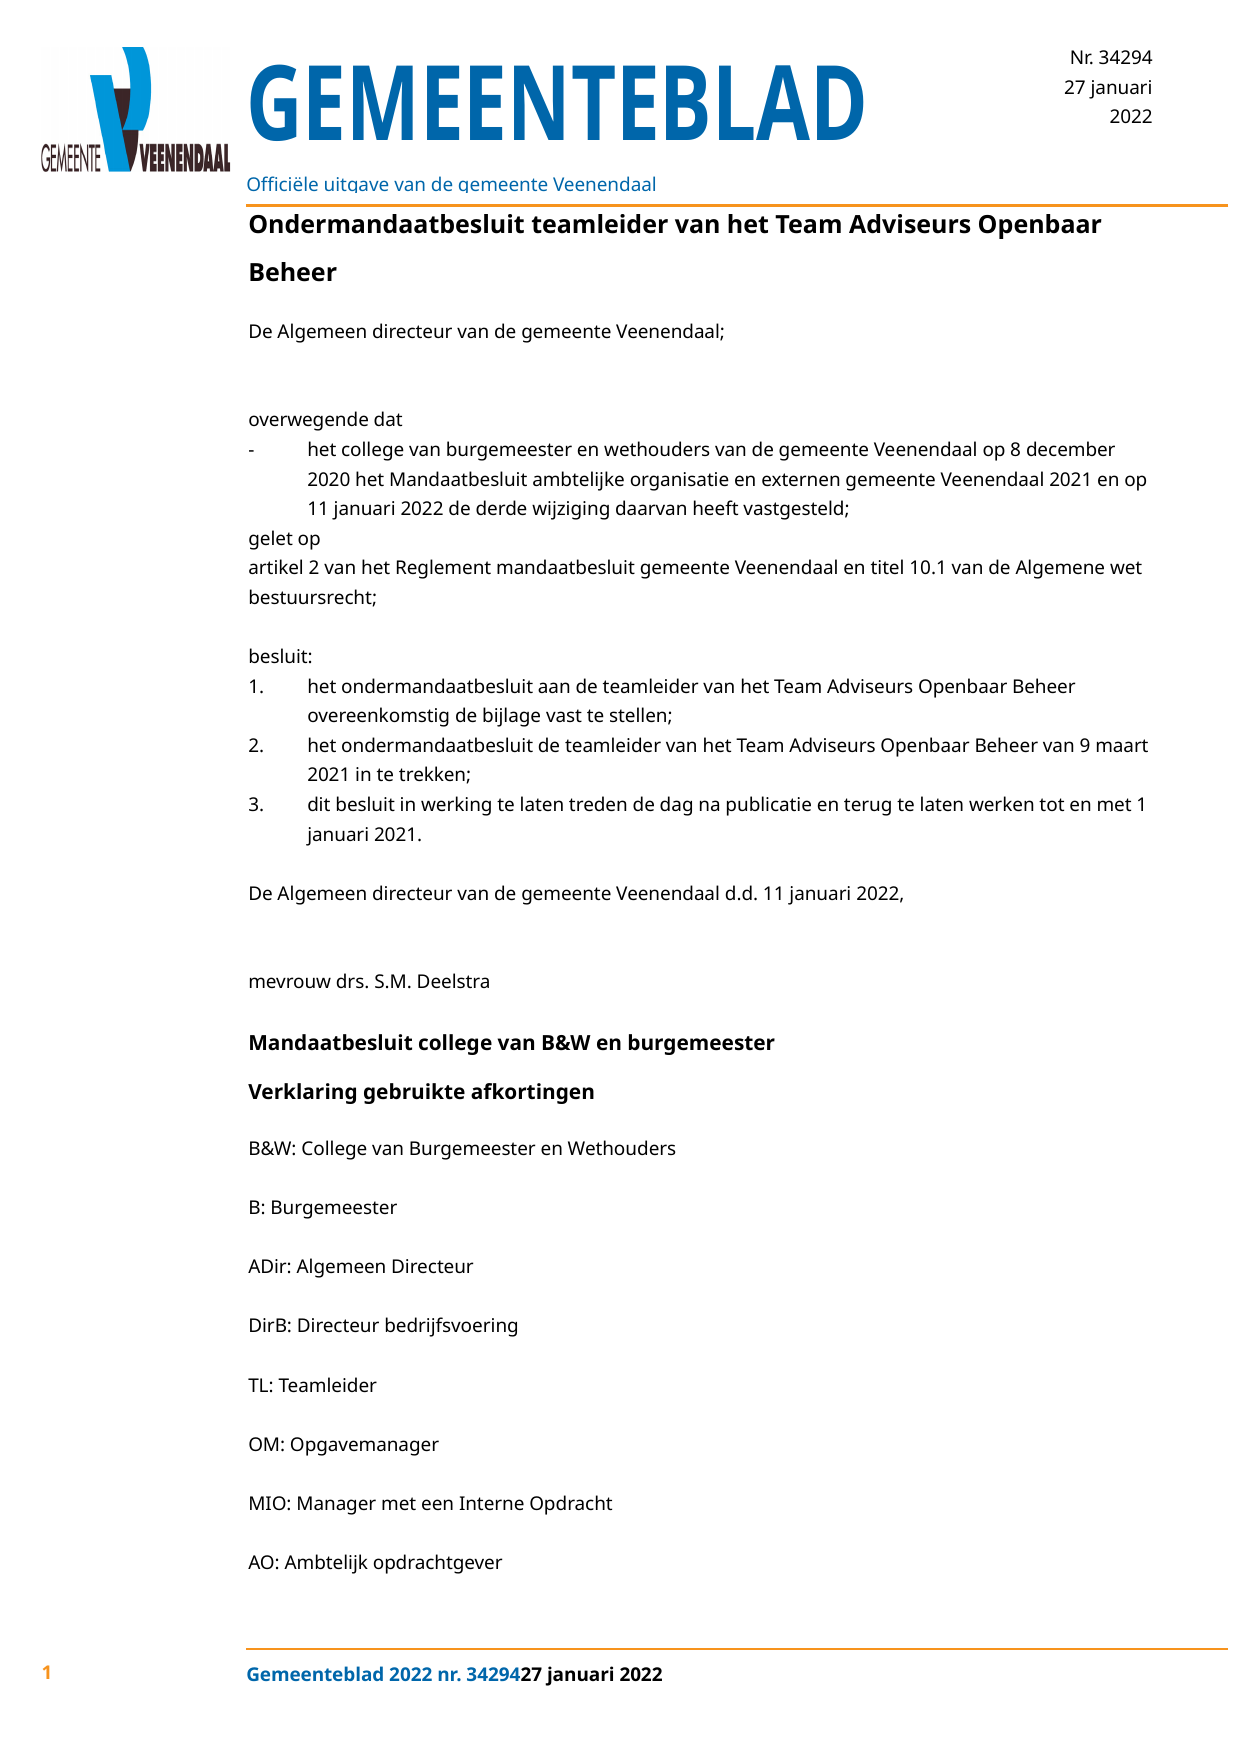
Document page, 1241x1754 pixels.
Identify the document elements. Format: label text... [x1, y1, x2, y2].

text Verklaring gebruikte afkortingen [248, 1077, 1152, 1106]
list het ondermandaatbesluit de teamleider van het Team Adviseurs Openbaar Beheer van 9 maart 2021 in te trekken; [248, 732, 1152, 787]
text De Algemeen directeur van de gemeente Veenendaal; [248, 318, 1152, 344]
text B: Burgemeester [248, 1194, 1152, 1220]
picture [41, 47, 130, 172]
text B&W: College van Burgemeester en Wethouders [248, 1135, 1152, 1161]
text gelet op [248, 525, 1152, 551]
text MIO: Manager met een Interne Opdracht [248, 1490, 1152, 1516]
text ADir: Algemeen Directeur [248, 1253, 1152, 1279]
text AO: Ambtelijk opdrachtgever [248, 1549, 1152, 1575]
list het ondermandaatbesluit aan de teamleider van het Team Adviseurs Openbaar Beheer overeenkomstig de bijlage vast te stellen; [248, 673, 1152, 728]
picture [123, 47, 231, 172]
text Mandaatbesluit college van B&W en burgemeester [248, 1028, 1152, 1056]
text mevrouw drs. S.M. Deelstra [248, 969, 1152, 994]
text De Algemeen directeur van de gemeente Veenendaal d.d. 11 januari 2022, [248, 880, 1152, 906]
list het college van burgemeester en wethouders van de gemeente Veenendaal op 8 december 2020 het Mandaatbesluit ambtelijke organisatie en externen gemeente Veenendaal 2021 en op 11 januari 2022 de derde wijziging daarvan heeft vastgesteld; [248, 436, 1152, 521]
text Ondermandaatbesluit teamleider van het Team Adviseurs Openbaar Beheer [248, 207, 1152, 288]
text besluit: [248, 643, 1152, 669]
text TL: Teamleider [248, 1372, 1152, 1398]
text overwegende dat [248, 407, 1152, 432]
text artikel 2 van het Reglement mandaatbesluit gemeente Veenendaal en titel 10.1 van de Algemene wet bestuursrecht; [248, 554, 1152, 610]
list dit besluit in werking te laten treden de dag na publicatie en terug te laten werken tot en met 1 januari 2021. [248, 791, 1152, 847]
text OM: Opgavemanager [248, 1431, 1152, 1457]
text DirB: Directeur bedrijfsvoering [248, 1313, 1152, 1338]
